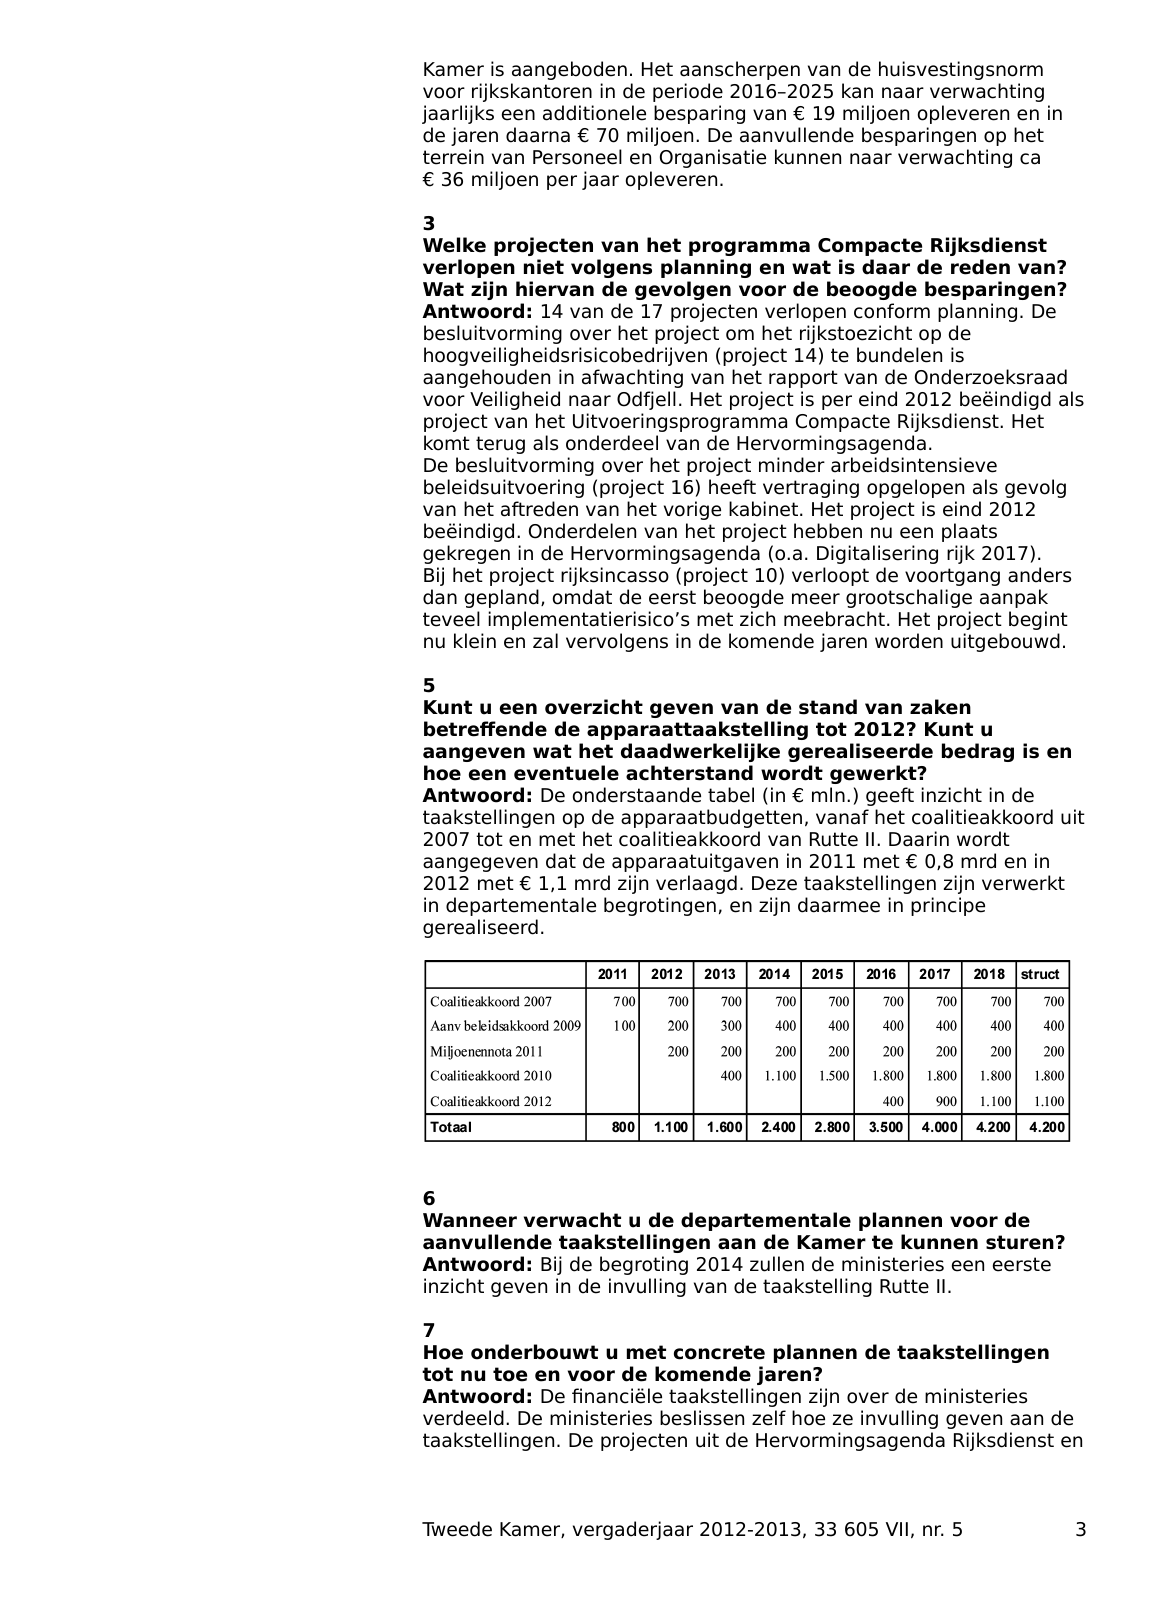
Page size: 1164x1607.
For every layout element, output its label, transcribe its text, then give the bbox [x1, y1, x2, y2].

text 6 [422, 1188, 1087, 1210]
text 7 [422, 1320, 1087, 1342]
picture [422, 960, 1072, 1144]
text De besluitvorming over het project minder arbeidsintensieve beleidsuitvoering (project 16) heeft vertraging opgelopen als gevolg van het aftreden van het vorige kabinet. Het project is eind 2012 beëindigd. Onderdelen van het project hebben nu een plaats gekregen in de Hervormingsagenda (o.a. Digitalisering rijk 2017). [422, 455, 1087, 565]
text Wanneer verwacht u de departementale plannen voor de aanvullende taakstellingen aan de Kamer te kunnen sturen? [422, 1210, 1087, 1254]
text Kunt u een overzicht geven van de stand van zaken betreffende de apparaattaakstelling tot 2012? Kunt u aangeven wat het daadwerkelijke gerealiseerde bedrag is en hoe een eventuele achterstand wordt gewerkt? [422, 697, 1087, 785]
text Antwoord: Bij de begroting 2014 zullen de ministeries een eerste inzicht geven in de invulling van de taakstelling Rutte II. [422, 1254, 1087, 1298]
text Antwoord: De financiële taakstellingen zijn over de ministeries verdeeld. De ministeries beslissen zelf hoe ze invulling geven aan de taakstellingen. De projecten uit de Hervormingsagenda Rijksdienst en [422, 1386, 1087, 1452]
text 5 [422, 675, 1087, 697]
text Kamer is aangeboden. Het aanscherpen van de huisvestingsnorm voor rijkskantoren in de periode 2016–2025 kan naar verwachting jaarlijks een additionele besparing van € 19 miljoen opleveren en in de jaren daarna € 70 miljoen. De aanvullende besparingen op het terrein van Personeel en Organisatie kunnen naar verwachting ca € 36 miljoen per jaar opleveren. [422, 59, 1087, 191]
text Hoe onderbouwt u met concrete plannen de taakstellingen tot nu toe en voor de komende jaren? [422, 1342, 1087, 1386]
text Antwoord: De onderstaande tabel (in € mln.) geeft inzicht in de taakstellingen op de apparaatbudgetten, vanaf het coalitieakkoord uit 2007 tot en met het coalitieakkoord van Rutte II. Daarin wordt aangegeven dat de apparaatuitgaven in 2011 met € 0,8 mrd en in 2012 met € 1,1 mrd zijn verlaagd. Deze taakstellingen zijn verwerkt in departementale begrotingen, en zijn daarmee in principe gerealiseerd. [422, 785, 1087, 939]
text Antwoord: 14 van de 17 projecten verlopen conform planning. De besluitvorming over het project om het rijkstoezicht op de hoogveiligheidsrisicobedrijven (project 14) te bundelen is aangehouden in afwachting van het rapport van de Onderzoeksraad voor Veiligheid naar Odfjell. Het project is per eind 2012 beëindigd als project van het Uitvoeringsprogramma Compacte Rijksdienst. Het komt terug als onderdeel van de Hervormingsagenda. [422, 301, 1087, 455]
text 3 [422, 213, 1087, 235]
text Bij het project rijksincasso (project 10) verloopt de voortgang anders dan gepland, omdat de eerst beoogde meer grootschalige aanpak teveel implementatierisico’s met zich meebracht. Het project begint nu klein en zal vervolgens in de komende jaren worden uitgebouwd. [422, 565, 1087, 653]
text Welke projecten van het programma Compacte Rijksdienst verlopen niet volgens planning en wat is daar de reden van? Wat zijn hiervan de gevolgen voor de beoogde besparingen? [422, 235, 1087, 301]
